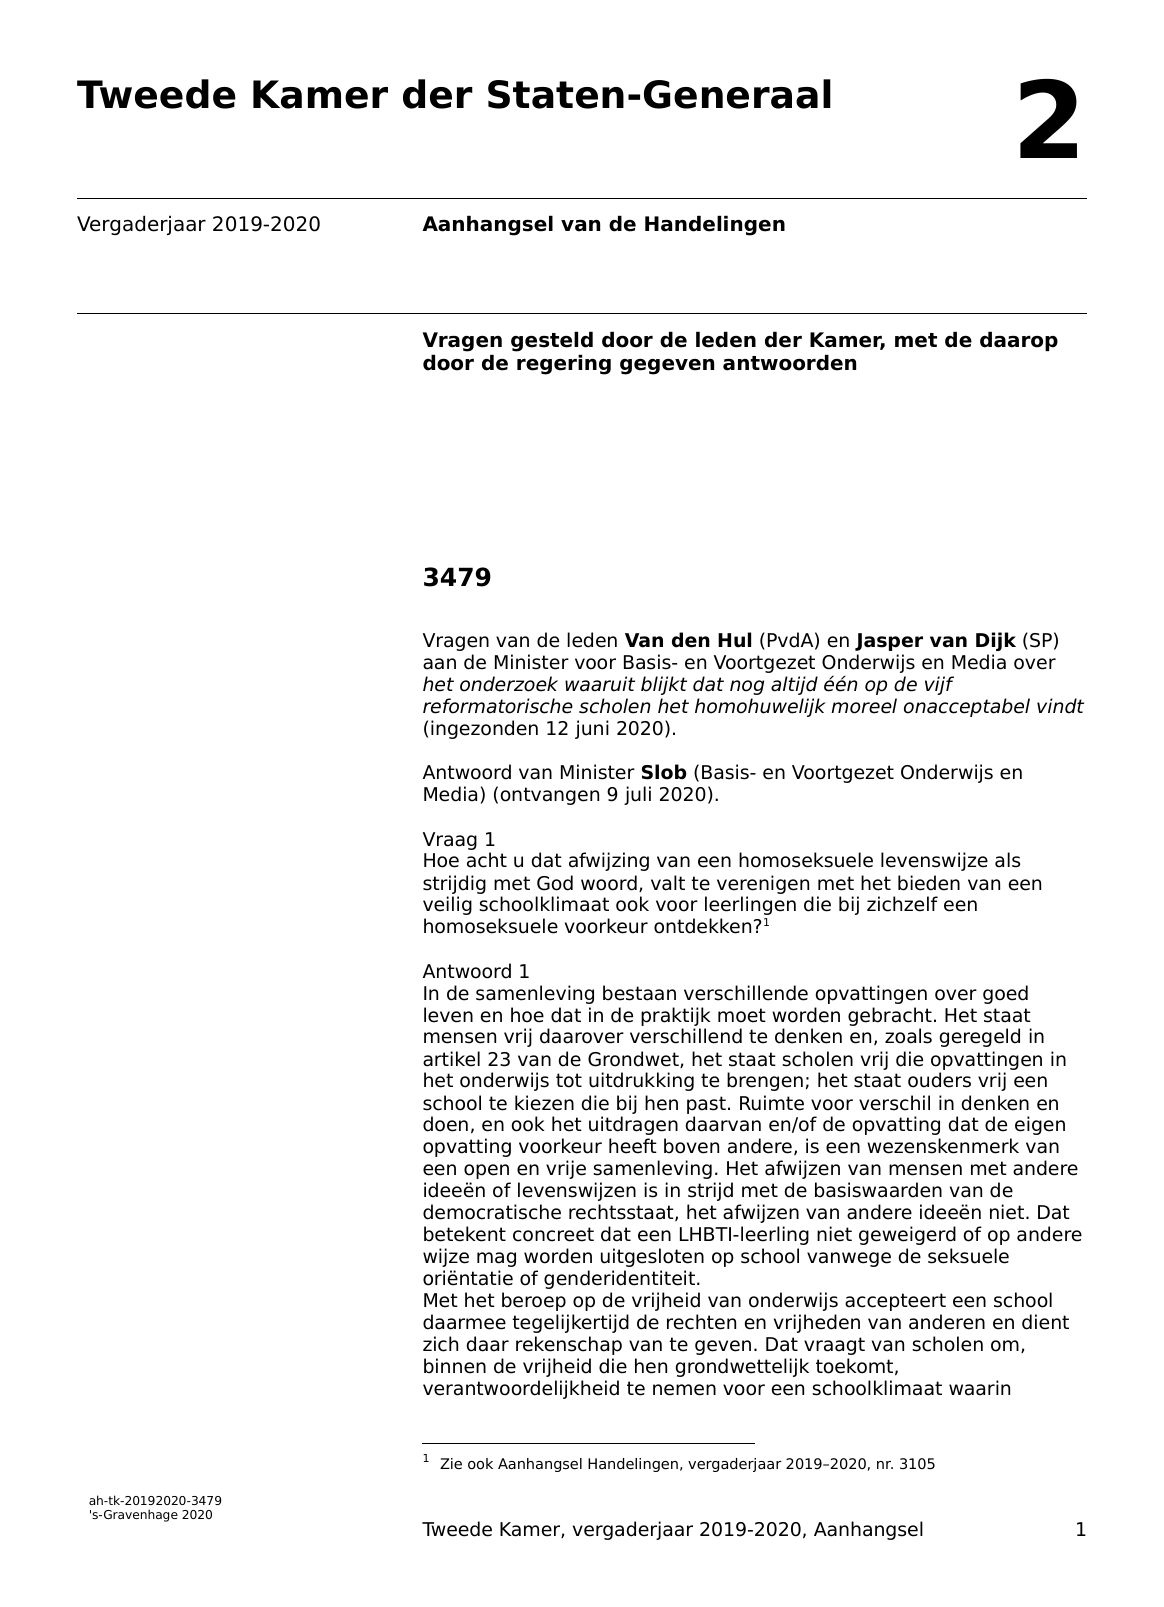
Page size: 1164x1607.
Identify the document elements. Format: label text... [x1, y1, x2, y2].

text Antwoord van Minister Slob (Basis- en Voortgezet Onderwijs en Media) (ontvangen 9 juli 2020). [422, 762, 1087, 806]
table_cell Vragen gesteld door de leden der Kamer, met de daarop door de regering gegeven antwoorden [422, 314, 1087, 375]
table_header 2 [886, 59, 1087, 198]
text 3479 [422, 563, 1087, 592]
text Vragen van de leden Van den Hul (PvdA) en Jasper van Dijk (SP) aan de Minister voor Basis- en Voortgezet Onderwijs en Media over het onderzoek waaruit blijkt dat nog altijd één op de vijf reformatorische scholen het homohuwelijk moreel onacceptabel vindt (ingezonden 12 juni 2020). [422, 630, 1087, 740]
text In de samenleving bestaan verschillende opvattingen over goed leven en hoe dat in de praktijk moet worden gebracht. Het staat mensen vrij daarover verschillend te denken en, zoals geregeld in artikel 23 van de Grondwet, het staat scholen vrij die opvattingen in het onderwijs tot uitdrukking te brengen; het staat ouders vrij een school te kiezen die bij hen past. Ruimte voor verschil in denken en doen, en ook het uitdragen daarvan en/of de opvatting dat de eigen opvatting voorkeur heeft boven andere, is een wezenskenmerk van een open en vrije samenleving. Het afwijzen van mensen met andere ideeën of levenswijzen is in strijd met de basiswaarden van de democratische rechtsstaat, het afwijzen van andere ideeën niet. Dat betekent concreet dat een LHBTI-leerling niet geweigerd of op andere wijze mag worden uitgesloten op school vanwege de seksuele oriëntatie of genderidentiteit. [422, 982, 1087, 1290]
text Hoe acht u dat afwijzing van een homoseksuele levenswijze als strijdig met God woord, valt te verenigen met het bieden van een veilig schoolklimaat ook voor leerlingen die bij zichzelf een homoseksuele voorkeur ontdekken? [422, 850, 1087, 938]
text 's-Gravenhage 2020 [88, 1508, 323, 1522]
table_cell Vergaderjaar 2019-2020 [77, 199, 422, 313]
text ah-tk-20192020-3479 [88, 1494, 323, 1508]
text Vraag 1 [422, 828, 1087, 850]
table_header Tweede Kamer der Staten-Generaal [77, 59, 886, 198]
text Zie ook Aanhangsel Handelingen, vergaderjaar 2019–2020, nr. 3105 [422, 1452, 1087, 1474]
table_cell [77, 314, 422, 375]
text Met het beroep op de vrijheid van onderwijs accepteert een school daarmee tegelijkertijd de rechten en vrijheden van anderen en dient zich daar rekenschap van te geven. Dat vraagt van scholen om, binnen de vrijheid die hen grondwettelijk toekomt, verantwoordelijkheid te nemen voor een schoolklimaat waarin [422, 1290, 1087, 1400]
text Antwoord 1 [422, 961, 1087, 982]
table_cell Aanhangsel van de Handelingen [422, 199, 1087, 313]
